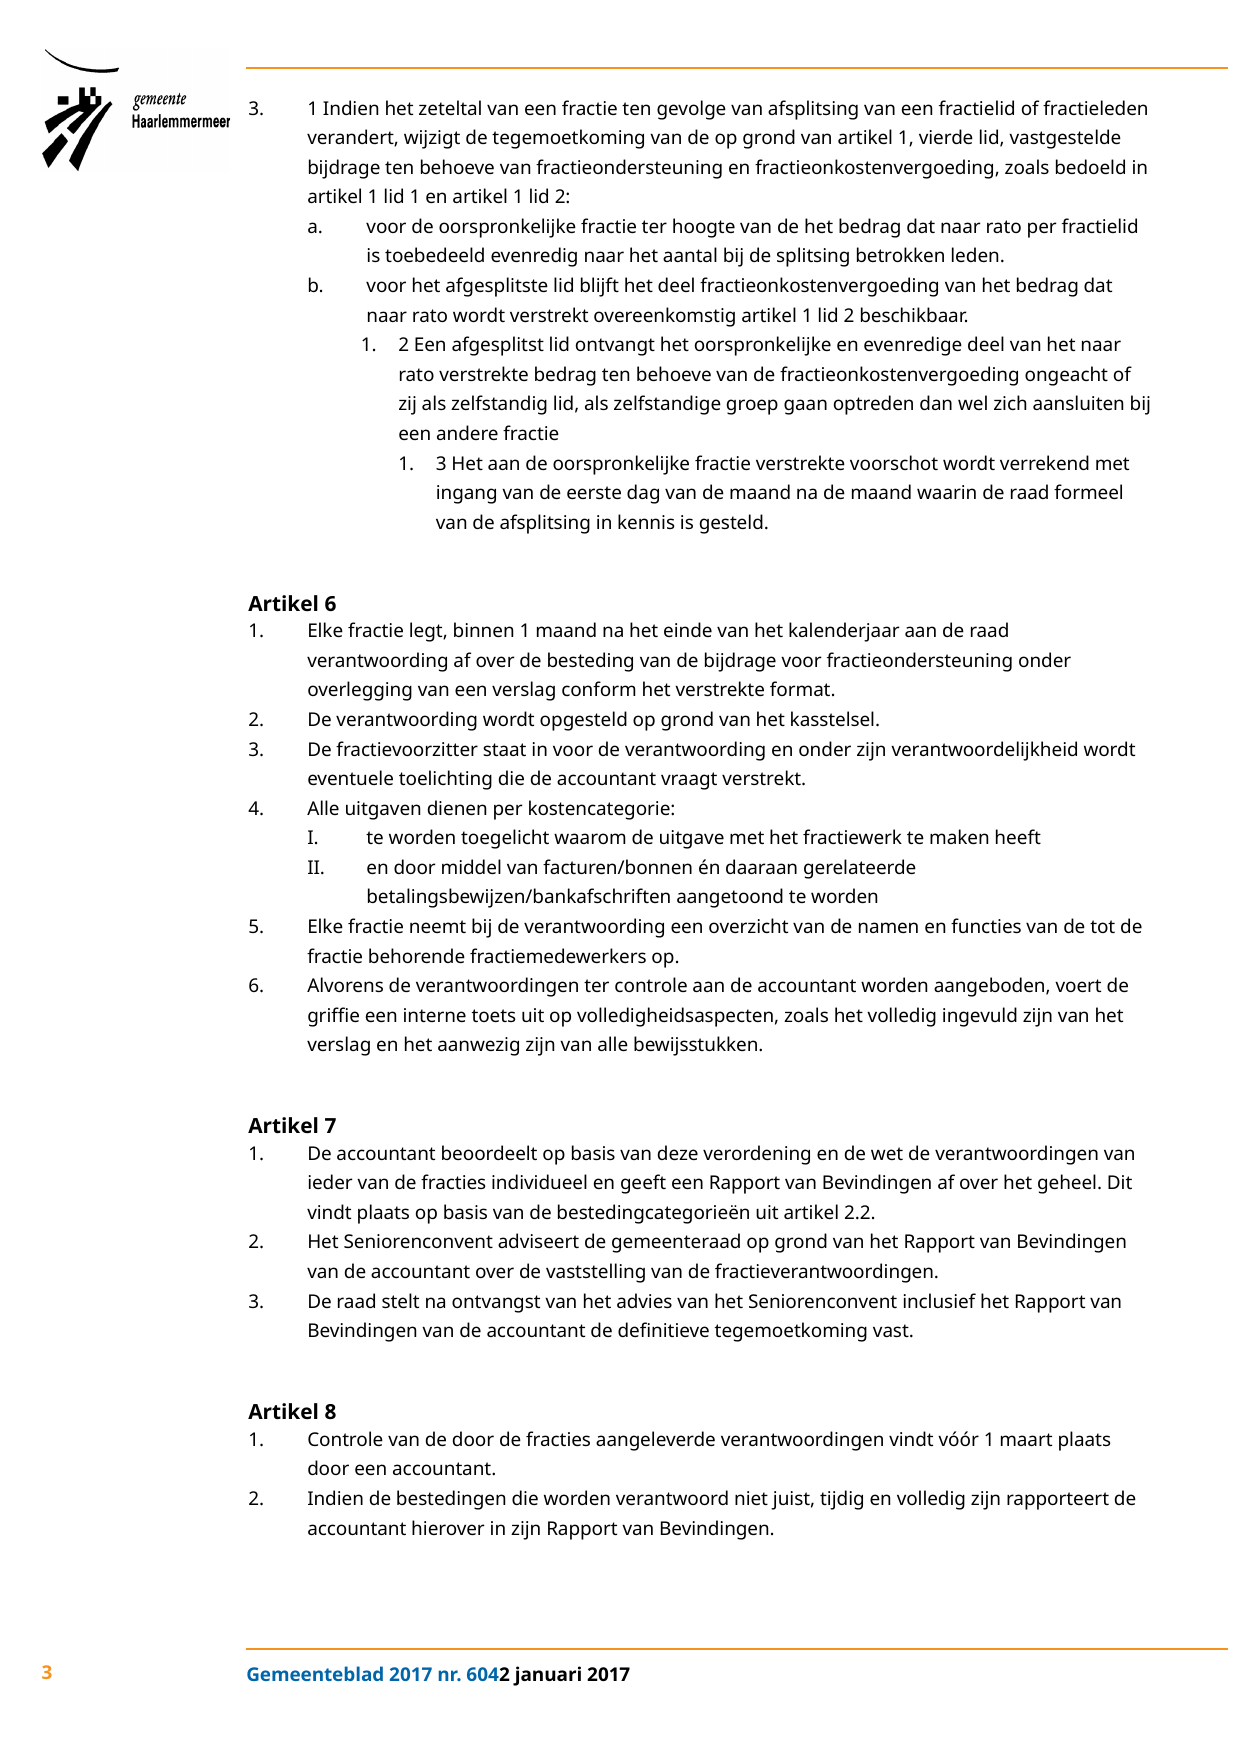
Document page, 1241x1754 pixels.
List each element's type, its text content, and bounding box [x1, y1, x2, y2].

list 1 Indien het zeteltal van een fractie ten gevolge van afsplitsing van een fractielid of fractieleden verandert, wijzigt de tegemoetkoming van de op grond van artikel 1, vierde lid, vastgestelde bijdrage ten behoeve van fractieondersteuning en fractieonkostenvergoeding, zoals bedoeld in artikel 1 lid 1 en artikel 1 lid 2: [248, 95, 1152, 209]
list Alle uitgaven dienen per kostencategorie: [248, 795, 1152, 821]
list De fractievoorzitter staat in voor de verantwoording en onder zijn verantwoordelijkheid wordt eventuele toelichting die de accountant vraagt verstrekt. [248, 736, 1152, 791]
list te worden toegelicht waarom de uitgave met het fractiewerk te maken heeft [307, 824, 1152, 850]
list Indien de bestedingen die worden verantwoord niet juist, tijdig en volledig zijn rapporteert de accountant hierover in zijn Rapport van Bevindingen. [248, 1485, 1152, 1540]
text Artikel 6 [248, 589, 1152, 617]
list Elke fractie neemt bij de verantwoording een overzicht van de namen en functies van de tot de fractie behorende fractiemedewerkers op. [248, 913, 1152, 968]
list De raad stelt na ontvangst van het advies van het Seniorenconvent inclusief het Rapport van Bevindingen van de accountant de definitieve tegemoetkoming vast. [248, 1288, 1152, 1343]
list Elke fractie legt, binnen 1 maand na het einde van het kalenderjaar aan de raad verantwoording af over de besteding van de bijdrage voor fractieondersteuning onder overlegging van een verslag conform het verstrekte format. [248, 617, 1152, 702]
picture [41, 47, 231, 172]
list 2 Een afgesplitst lid ontvangt het oorspronkelijke en evenredige deel van het naar rato verstrekte bedrag ten behoeve van de fractieonkostenvergoeding ongeacht of zij als zelfstandig lid, als zelfstandige groep gaan optreden dan wel zich aansluiten bij een andere fractie [361, 331, 1152, 446]
text Artikel 8 [248, 1397, 1152, 1426]
list Alvorens de verantwoordingen ter controle aan de accountant worden aangeboden, voert de griffie een interne toets uit op volledigheidsaspecten, zoals het volledig ingevuld zijn van het verslag en het aanwezig zijn van alle bewijsstukken. [248, 972, 1152, 1057]
list Het Seniorenconvent adviseert de gemeenteraad op grond van het Rapport van Bevindingen van de accountant over de vaststelling van de fractieverantwoordingen. [248, 1229, 1152, 1284]
list en door middel van facturen/bonnen én daaraan gerelateerde betalingsbewijzen/bankafschriften aangetoond te worden [307, 854, 1152, 909]
list Controle van de door de fracties aangeleverde verantwoordingen vindt vóór 1 maart plaats door een accountant. [248, 1426, 1152, 1481]
list voor de oorspronkelijke fractie ter hoogte van de het bedrag dat naar rato per fractielid is toebedeeld evenredig naar het aantal bij de splitsing betrokken leden. [307, 213, 1152, 268]
list voor het afgesplitste lid blijft het deel fractieonkostenvergoeding van het bedrag dat naar rato wordt verstrekt overeenkomstig artikel 1 lid 2 beschikbaar. [307, 272, 1152, 328]
list De accountant beoordeelt op basis van deze verordening en de wet de verantwoordingen van ieder van de fracties individueel en geeft een Rapport van Bevindingen af over het geheel. Dit vindt plaats op basis van de bestedingcategorieën uit artikel 2.2. [248, 1140, 1152, 1225]
list 3 Het aan de oorspronkelijke fractie verstrekte voorschot wordt verrekend met ingang van de eerste dag van de maand na de maand waarin de raad formeel van de afsplitsing in kennis is gesteld. [398, 450, 1152, 535]
text Artikel 7 [248, 1112, 1152, 1140]
list De verantwoording wordt opgesteld op grond van het kasstelsel. [248, 706, 1152, 732]
